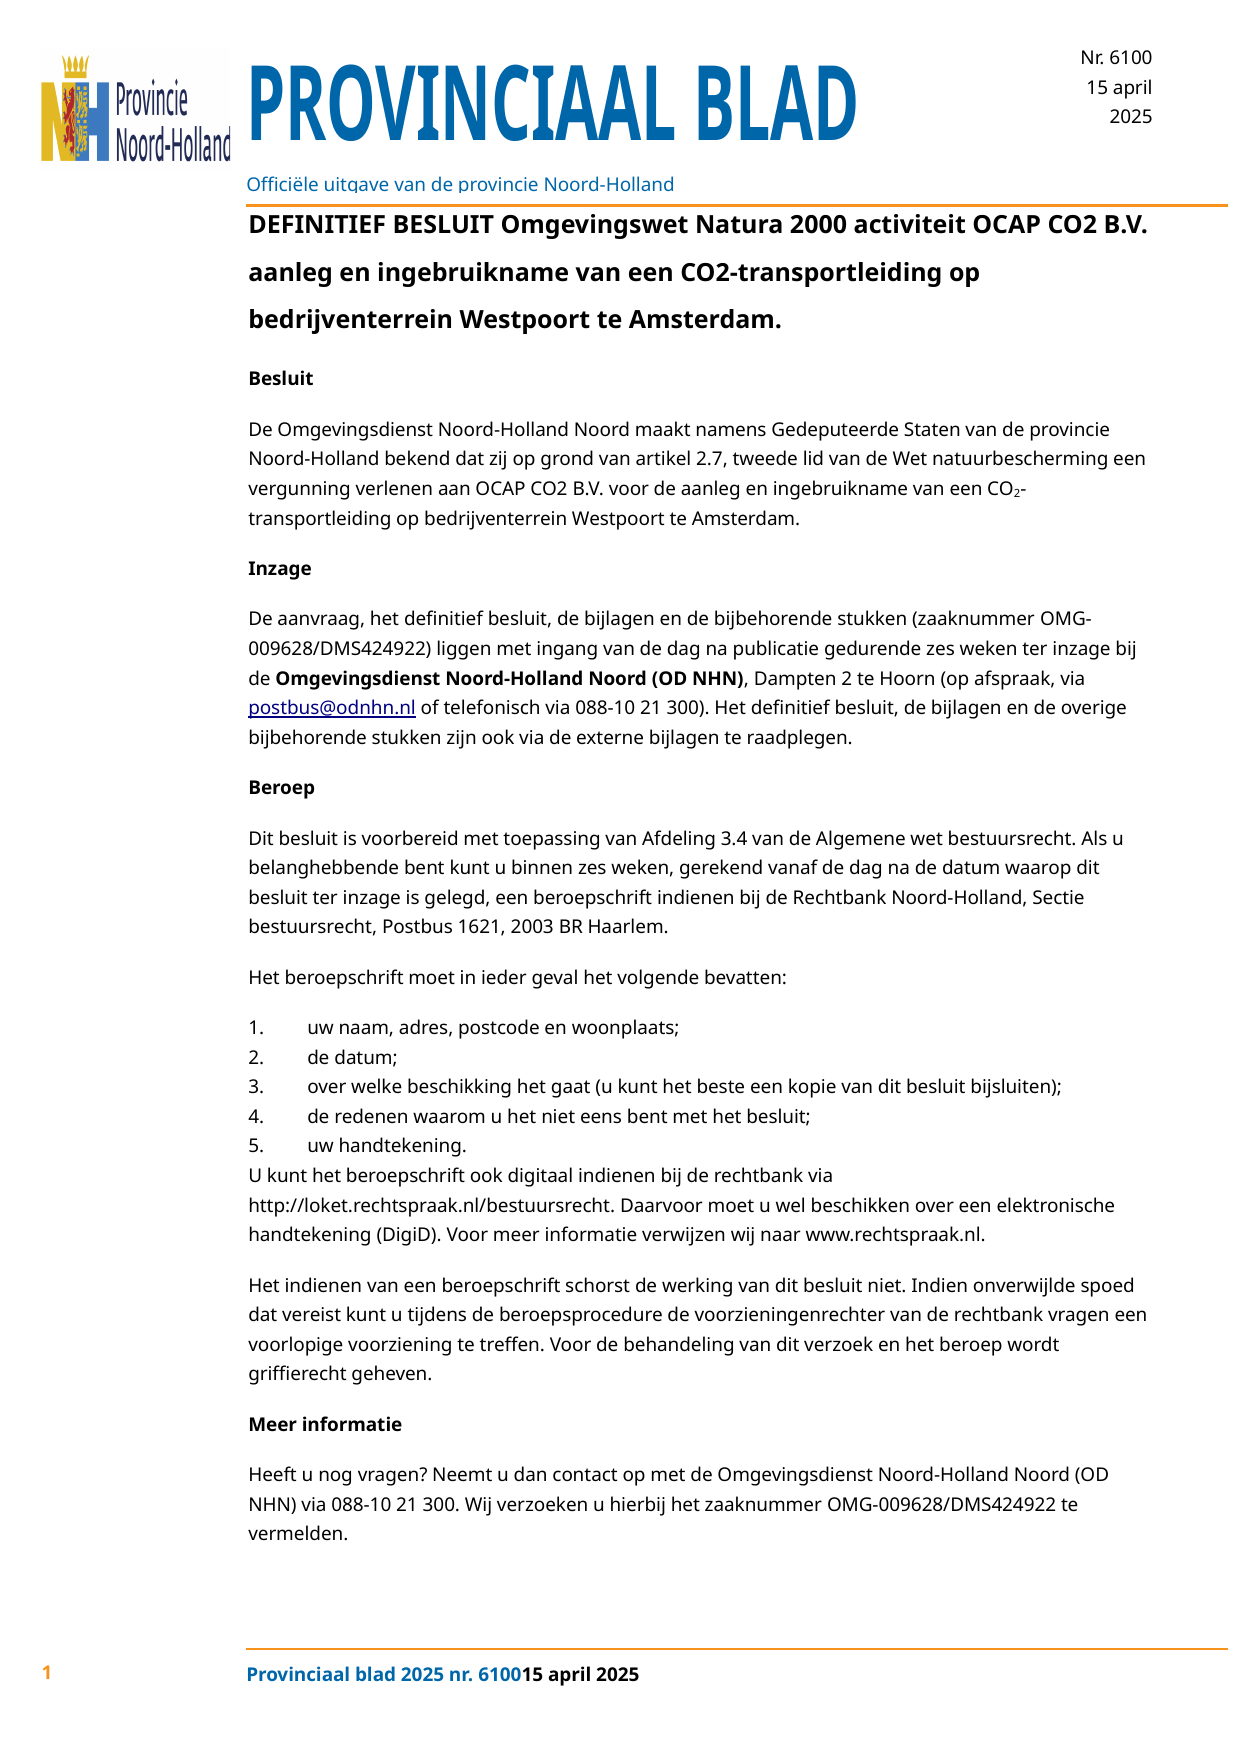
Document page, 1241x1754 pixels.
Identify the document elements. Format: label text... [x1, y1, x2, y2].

text Dit besluit is voorbereid met toepassing van Afdeling 3.4 van de Algemene wet bestuursrecht. Als u belanghebbende bent kunt u binnen zes weken, gerekend vanaf de dag na de datum waarop dit besluit ter inzage is gelegd, een beroepschrift indienen bij de Rechtbank Noord-Holland, Sectie bestuursrecht, Postbus 1621, 2003 BR Haarlem. [248, 825, 1152, 939]
text De Omgevingsdienst Noord-Holland Noord maakt namens Gedeputeerde Staten van de provincie Noord-Holland bekend dat zij op grond van artikel 2.7, tweede lid van de Wet natuurbescherming een vergunning verlenen aan OCAP CO2 B.V. voor de aanleg en ingebruikname van een CO2-transportleiding op bedrijventerrein Westpoort te Amsterdam. [248, 416, 1152, 530]
text U kunt het beroepschrift ook digitaal indienen bij de rechtbank via http://loket.rechtspraak.nl/bestuursrecht. Daarvoor moet u wel beschikken over een elektronische handtekening (DigiD). Voor meer informatie verwijzen wij naar www.rechtspraak.nl. [248, 1162, 1152, 1247]
list over welke beschikking het gaat (u kunt het beste een kopie van dit besluit bijsluiten); [248, 1073, 1152, 1099]
text Het indienen van een beroepschrift schorst de werking van dit besluit niet. Indien onverwijlde spoed dat vereist kunt u tijdens de beroepsprocedure de voorzieningenrechter van de rechtbank vragen een voorlopige voorziening te treffen. Voor de behandeling van dit verzoek en het beroep wordt griffierecht geheven. [248, 1272, 1152, 1386]
text DEFINITIEF BESLUIT Omgevingswet Natura 2000 activiteit OCAP CO2 B.V. aanleg en ingebruikname van een CO2-transportleiding op bedrijventerrein Westpoort te Amsterdam. [248, 207, 1152, 336]
list uw handtekening. [248, 1133, 1152, 1158]
text Besluit [248, 366, 1152, 391]
list de redenen waarom u het niet eens bent met het besluit; [248, 1103, 1152, 1129]
picture [41, 47, 231, 172]
list de datum; [248, 1044, 1152, 1069]
text Heeft u nog vragen? Neemt u dan contact op met de Omgevingsdienst Noord-Holland Noord (OD NHN) via 088-10 21 300. Wij verzoeken u hierbij het zaaknummer OMG-009628/DMS424922 te vermelden. [248, 1461, 1152, 1546]
text Meer informatie [248, 1411, 1152, 1437]
text Inzage [248, 555, 1152, 581]
text Beroep [248, 774, 1152, 800]
list uw naam, adres, postcode en woonplaats; [248, 1014, 1152, 1040]
text Het beroepschrift moet in ieder geval het volgende bevatten: [248, 964, 1152, 989]
text De aanvraag, het definitief besluit, de bijlagen en de bijbehorende stukken (zaaknummer OMG-009628/DMS424922) liggen met ingang van de dag na publicatie gedurende zes weken ter inzage bij de Omgevingsdienst Noord-Holland Noord (OD NHN), Dampten 2 te Hoorn (op afspraak, via postbus@odnhn.nl of telefonisch via 088-10 21 300). Het definitief besluit, de bijlagen en de overige bijbehorende stukken zijn ook via de externe bijlagen te raadplegen. [248, 606, 1152, 749]
